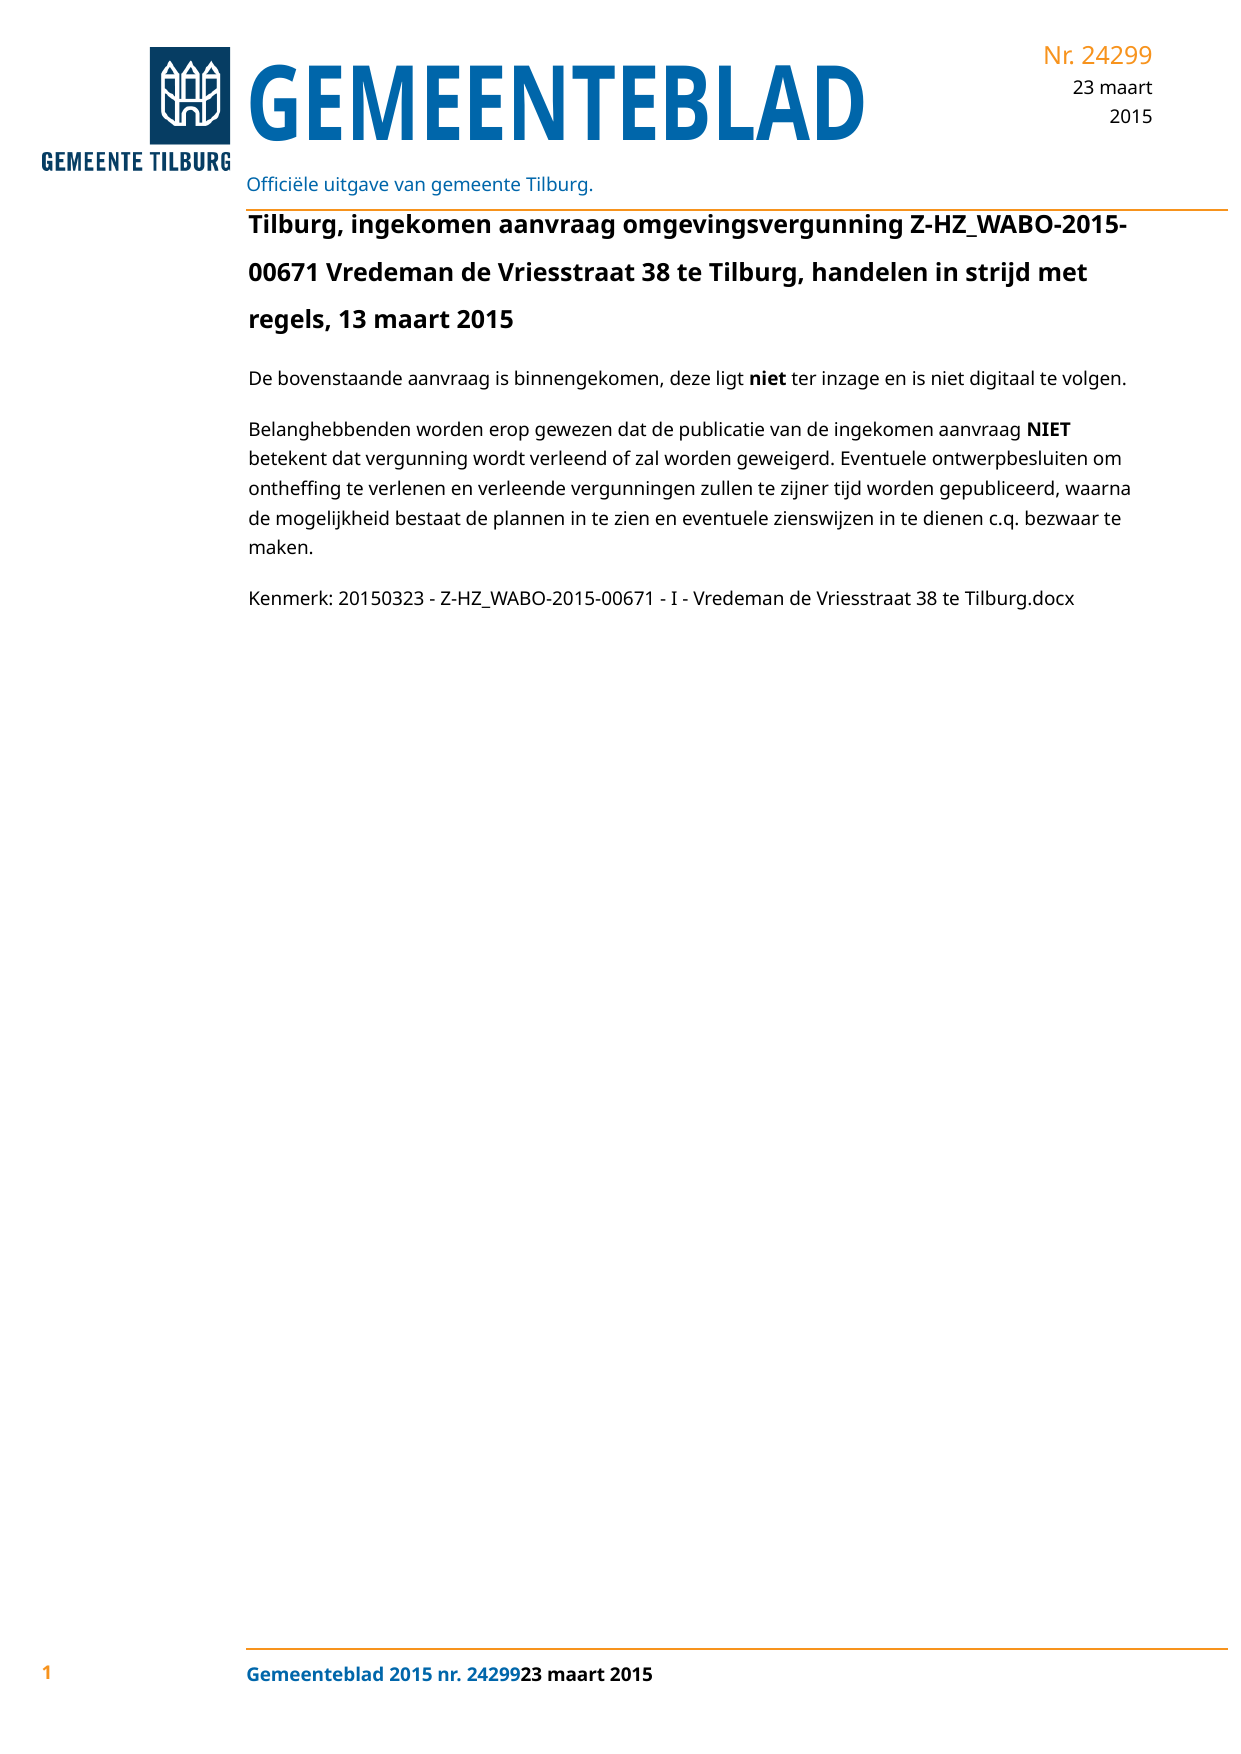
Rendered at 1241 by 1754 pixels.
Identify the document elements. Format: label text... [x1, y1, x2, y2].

text De bovenstaande aanvraag is binnengekomen, deze ligt niet ter inzage en is niet digitaal te volgen. [248, 366, 1152, 391]
text Tilburg, ingekomen aanvraag omgevingsvergunning Z-HZ_WABO-2015-00671 Vredeman de Vriesstraat 38 te Tilburg, handelen in strijd met regels, 13 maart 2015 [248, 211, 1152, 336]
text Kenmerk: 20150323 - Z-HZ_WABO-2015-00671 - I - Vredeman de Vriesstraat 38 te Tilburg.docx [248, 585, 1152, 610]
text Belanghebbenden worden erop gewezen dat de publicatie van de ingekomen aanvraag NIET betekent dat vergunning wordt verleend of zal worden geweigerd. Eventuele ontwerpbesluiten om ontheffing te verlenen en verleende vergunningen zullen te zijner tijd worden gepubliceerd, waarna de mogelijkheid bestaat de plannen in te zien en eventuele zienswijzen in te dienen c.q. bezwaar te maken. [248, 416, 1152, 560]
picture [41, 47, 231, 172]
